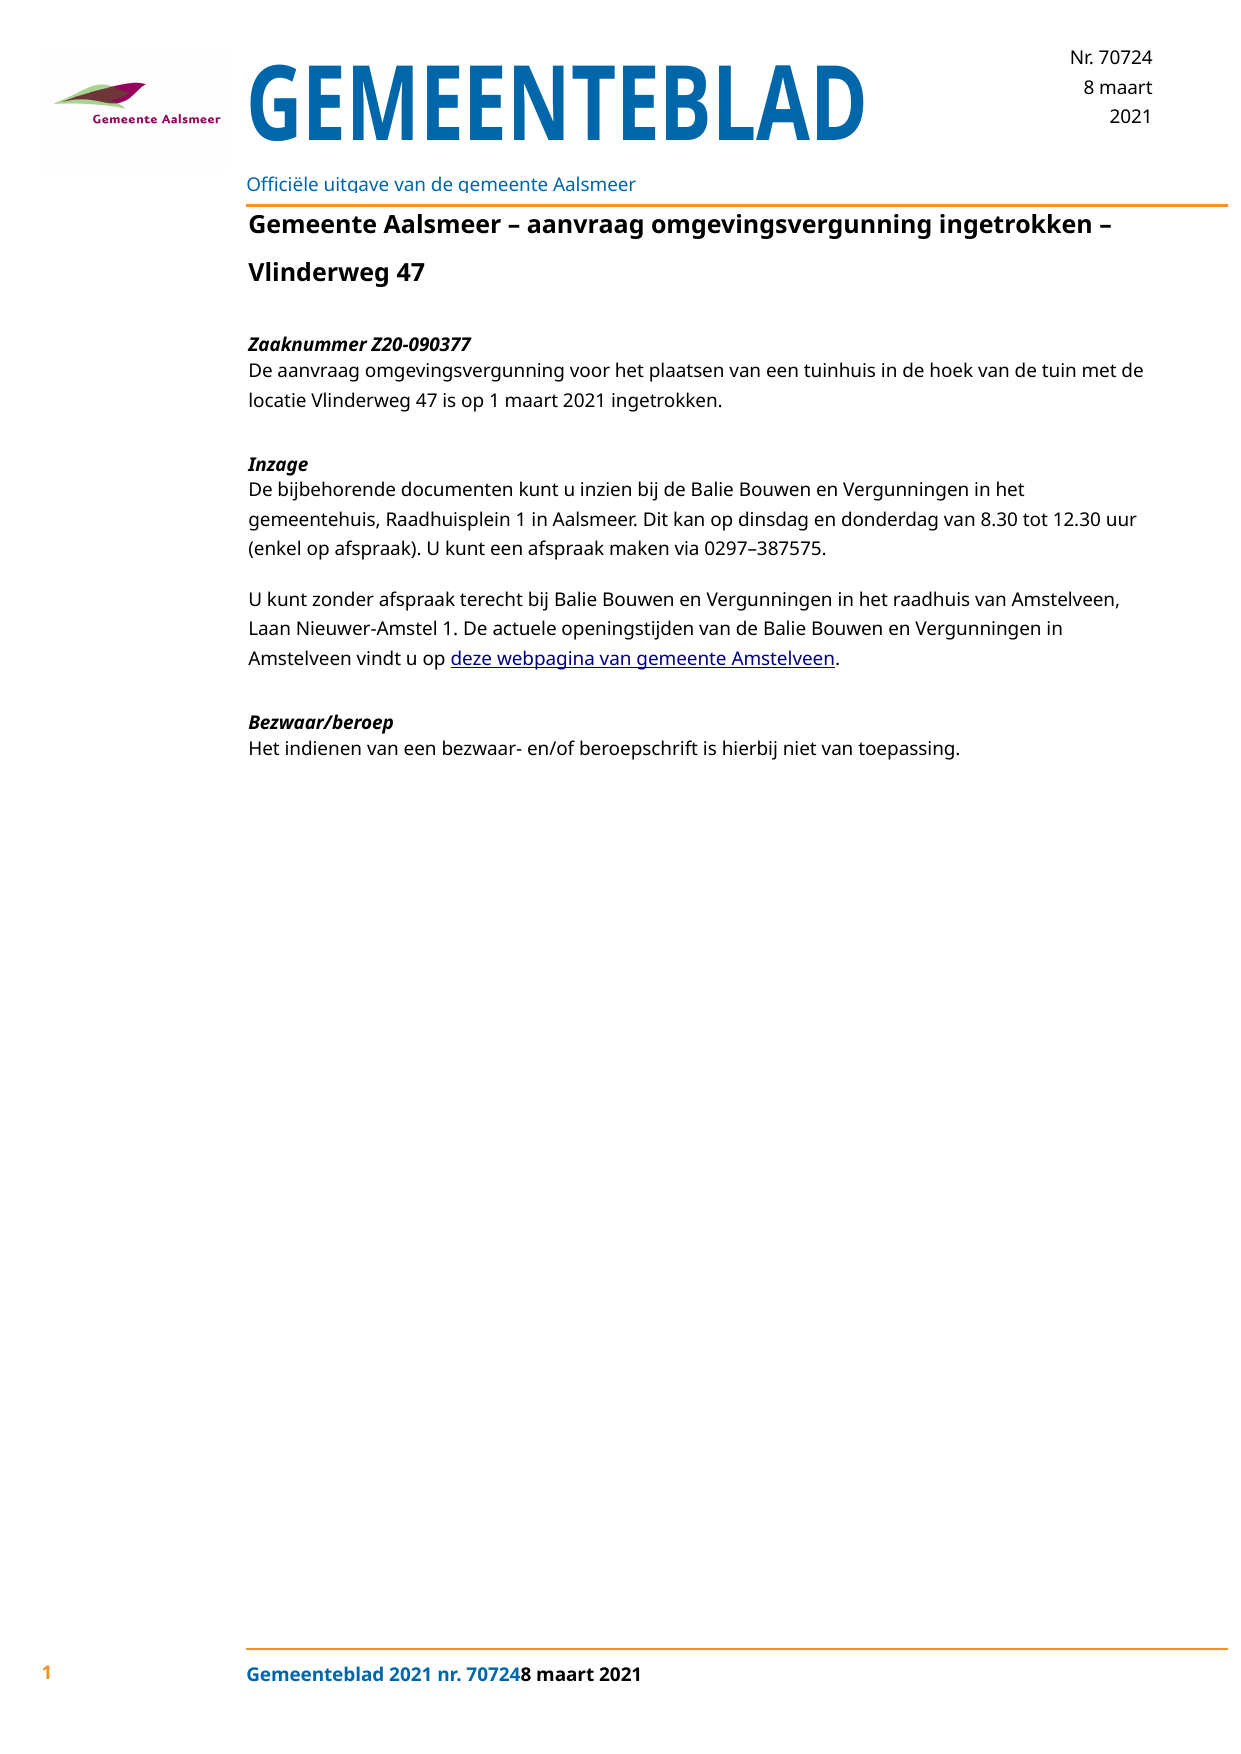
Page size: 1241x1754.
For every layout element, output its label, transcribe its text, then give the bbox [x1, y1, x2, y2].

text Inzage [248, 451, 1152, 476]
text Het indienen van een bezwaar- en/of beroepschrift is hierbij niet van toepassing. [248, 735, 1152, 761]
text U kunt zonder afspraak terecht bij Balie Bouwen en Vergunningen in het raadhuis van Amstelveen, Laan Nieuwer-Amstel 1. De actuele openingstijden van de Balie Bouwen en Vergunningen in Amstelveen vindt u op deze webpagina van gemeente Amstelveen. [248, 586, 1152, 671]
text Gemeente Aalsmeer – aanvraag omgevingsvergunning ingetrokken – Vlinderweg 47 [248, 207, 1152, 288]
text Bezwaar/beroep [248, 709, 1152, 735]
text De bijbehorende documenten kunt u inzien bij de Balie Bouwen en Vergunningen in het gemeentehuis, Raadhuisplein 1 in Aalsmeer. Dit kan op dinsdag en donderdag van 8.30 tot 12.30 uur (enkel op afspraak). U kunt een afspraak maken via 0297–387575. [248, 476, 1152, 561]
text De aanvraag omgevingsvergunning voor het plaatsen van een tuinhuis in de hoek van de tuin met de locatie Vlinderweg 47 is op 1 maart 2021 ingetrokken. [248, 357, 1152, 412]
picture [41, 47, 231, 172]
text Zaaknummer Z20-090377 [248, 331, 1152, 357]
